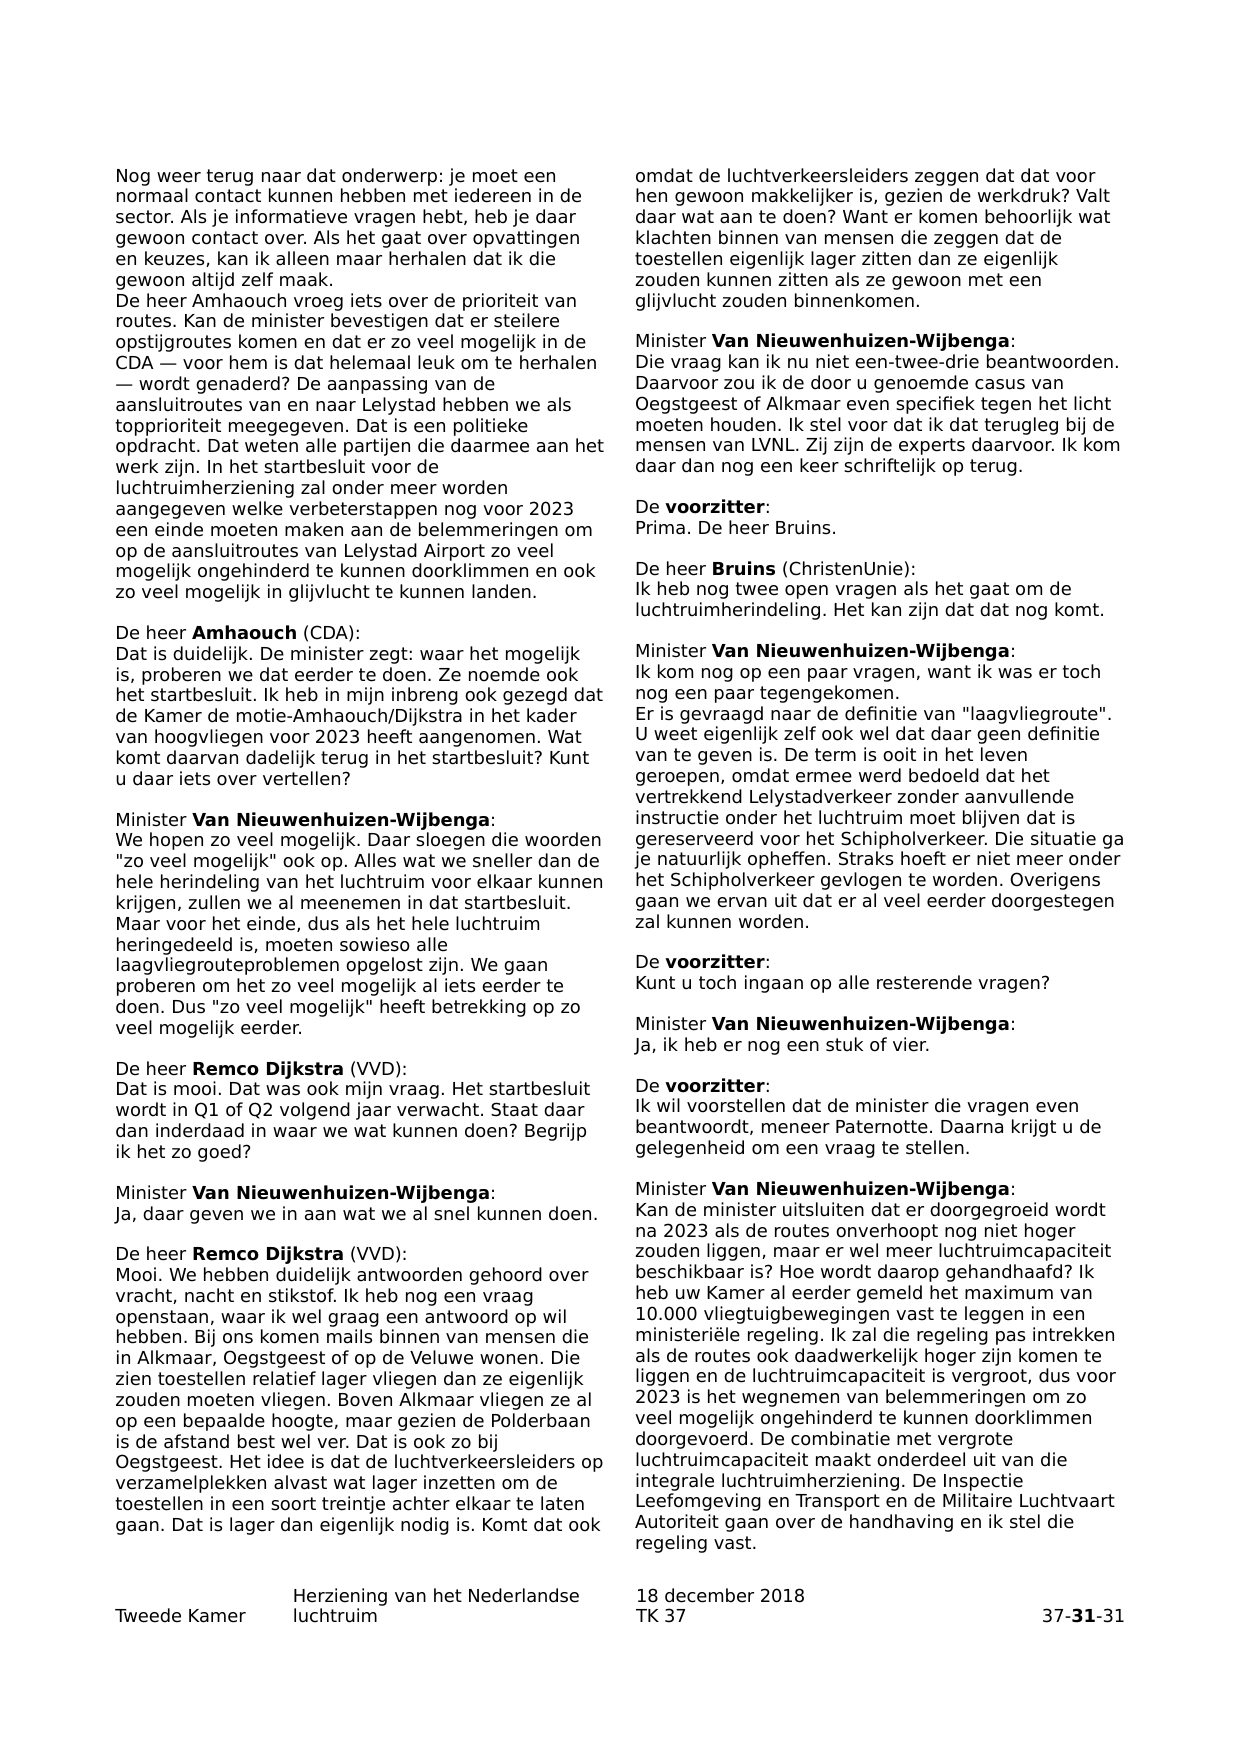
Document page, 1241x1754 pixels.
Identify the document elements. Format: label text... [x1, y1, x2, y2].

text Die vraag kan ik nu niet een-twee-drie beantwoorden. Daarvoor zou ik de door u genoemde casus van Oegstgeest of Alkmaar even specifiek tegen het licht moeten houden. Ik stel voor dat ik dat terugleg bij de mensen van LVNL. Zij zijn de experts daarvoor. Ik kom daar dan nog een keer schriftelijk op terug. [635, 352, 1125, 477]
text Minister Van Nieuwenhuizen-Wijbenga: [635, 1179, 1125, 1199]
text De heer Remco Dijkstra (VVD): [115, 1244, 605, 1265]
text De voorzitter: [635, 1076, 1125, 1096]
text Mooi. We hebben duidelijk antwoorden gehoord over vracht, nacht en stikstof. Ik heb nog een vraag openstaan, waar ik wel graag een antwoord op wil hebben. Bij ons komen mails binnen van mensen die in Alkmaar, Oegstgeest of op de Veluwe wonen. Die zien toestellen relatief lager vliegen dan ze eigenlijk zouden moeten vliegen. Boven Alkmaar vliegen ze al op een bepaalde hoogte, maar gezien de Polderbaan is de afstand best wel ver. Dat is ook zo bij Oegstgeest. Het idee is dat de luchtverkeersleiders op verzamelplekken alvast wat lager inzetten om de toestellen in een soort treintje achter elkaar te laten gaan. Dat is lager dan eigenlijk nodig is. Komt dat ook [115, 1265, 605, 1536]
text De heer Amhaouch (CDA): [115, 623, 605, 643]
text Minister Van Nieuwenhuizen-Wijbenga: [635, 331, 1125, 352]
text Ja, daar geven we in aan wat we al snel kunnen doen. [115, 1203, 605, 1224]
text De voorzitter: [635, 497, 1125, 518]
text Kan de minister uitsluiten dat er doorgegroeid wordt na 2023 als de routes onverhoopt nog niet hoger zouden liggen, maar er wel meer luchtruimcapaciteit beschikbaar is? Hoe wordt daarop gehandhaafd? Ik heb uw Kamer al eerder gemeld het maximum van 10.000 vliegtuigbewegingen vast te leggen in een ministeriële regeling. Ik zal die regeling pas intrekken als de routes ook daadwerkelijk hoger zijn komen te liggen en de luchtruimcapaciteit is vergroot, dus voor 2023 is het wegnemen van belemmeringen om zo veel mogelijk ongehinderd te kunnen doorklimmen doorgevoerd. De combinatie met vergrote luchtruimcapaciteit maakt onderdeel uit van die integrale luchtruimherziening. De Inspectie Leefomgeving en Transport en de Militaire Luchtvaart Autoriteit gaan over de handhaving en ik stel die regeling vast. [635, 1199, 1125, 1554]
text omdat de luchtverkeersleiders zeggen dat dat voor hen gewoon makkelijker is, gezien de werkdruk? Valt daar wat aan te doen? Want er komen behoorlijk wat klachten binnen van mensen die zeggen dat de toestellen eigenlijk lager zitten dan ze eigenlijk zouden kunnen zitten als ze gewoon met een glijvlucht zouden binnenkomen. [635, 165, 1125, 311]
text De heer Bruins (ChristenUnie): [635, 558, 1125, 579]
text Nog weer terug naar dat onderwerp: je moet een normaal contact kunnen hebben met iedereen in de sector. Als je informatieve vragen hebt, heb je daar gewoon contact over. Als het gaat over opvattingen en keuzes, kan ik alleen maar herhalen dat ik die gewoon altijd zelf maak. [115, 165, 605, 290]
text Ik heb nog twee open vragen als het gaat om de luchtruimherindeling. Het kan zijn dat dat nog komt. [635, 579, 1125, 621]
text Ik wil voorstellen dat de minister die vragen even beantwoordt, meneer Paternotte. Daarna krijgt u de gelegenheid om een vraag te stellen. [635, 1096, 1125, 1159]
text De heer Remco Dijkstra (VVD): [115, 1058, 605, 1079]
text We hopen zo veel mogelijk. Daar sloegen die woorden "zo veel mogelijk" ook op. Alles wat we sneller dan de hele herindeling van het luchtruim voor elkaar kunnen krijgen, zullen we al meenemen in dat startbesluit. Maar voor het einde, dus als het hele luchtruim heringedeeld is, moeten sowieso alle laagvliegrouteproblemen opgelost zijn. We gaan proberen om het zo veel mogelijk al iets eerder te doen. Dus "zo veel mogelijk" heeft betrekking op zo veel mogelijk eerder. [115, 830, 605, 1038]
text Minister Van Nieuwenhuizen-Wijbenga: [635, 1014, 1125, 1035]
text De heer Amhaouch vroeg iets over de prioriteit van routes. Kan de minister bevestigen dat er steilere opstijgroutes komen en dat er zo veel mogelijk in de CDA — voor hem is dat helemaal leuk om te herhalen — wordt genaderd? De aanpassing van de aansluitroutes van en naar Lelystad hebben we als topprioriteit meegegeven. Dat is een politieke opdracht. Dat weten alle partijen die daarmee aan het werk zijn. In het startbesluit voor de luchtruimherziening zal onder meer worden aangegeven welke verbeterstappen nog voor 2023 een einde moeten maken aan de belemmeringen om op de aansluitroutes van Lelystad Airport zo veel mogelijk ongehinderd te kunnen doorklimmen en ook zo veel mogelijk in glijvlucht te kunnen landen. [115, 290, 605, 603]
text Kunt u toch ingaan op alle resterende vragen? [635, 973, 1125, 994]
text Ik kom nog op een paar vragen, want ik was er toch nog een paar tegengekomen. [635, 662, 1125, 703]
text Minister Van Nieuwenhuizen-Wijbenga: [115, 809, 605, 830]
text De voorzitter: [635, 952, 1125, 973]
text Minister Van Nieuwenhuizen-Wijbenga: [635, 641, 1125, 662]
text Ja, ik heb er nog een stuk of vier. [635, 1035, 1125, 1056]
text Dat is mooi. Dat was ook mijn vraag. Het startbesluit wordt in Q1 of Q2 volgend jaar verwacht. Staat daar dan inderdaad in waar we wat kunnen doen? Begrijp ik het zo goed? [115, 1079, 605, 1162]
text Dat is duidelijk. De minister zegt: waar het mogelijk is, proberen we dat eerder te doen. Ze noemde ook het startbesluit. Ik heb in mijn inbreng ook gezegd dat de Kamer de motie-Amhaouch/Dijkstra in het kader van hoogvliegen voor 2023 heeft aangenomen. Wat komt daarvan dadelijk terug in het startbesluit? Kunt u daar iets over vertellen? [115, 643, 605, 789]
text Er is gevraagd naar de definitie van "laagvliegroute". U weet eigenlijk zelf ook wel dat daar geen definitie van te geven is. De term is ooit in het leven geroepen, omdat ermee werd bedoeld dat het vertrekkend Lelystadverkeer zonder aanvullende instructie onder het luchtruim moet blijven dat is gereserveerd voor het Schipholverkeer. Die situatie ga je natuurlijk opheffen. Straks hoeft er niet meer onder het Schipholverkeer gevlogen te worden. Overigens gaan we ervan uit dat er al veel eerder doorgestegen zal kunnen worden. [635, 703, 1125, 932]
text Minister Van Nieuwenhuizen-Wijbenga: [115, 1182, 605, 1203]
text Prima. De heer Bruins. [635, 518, 1125, 538]
